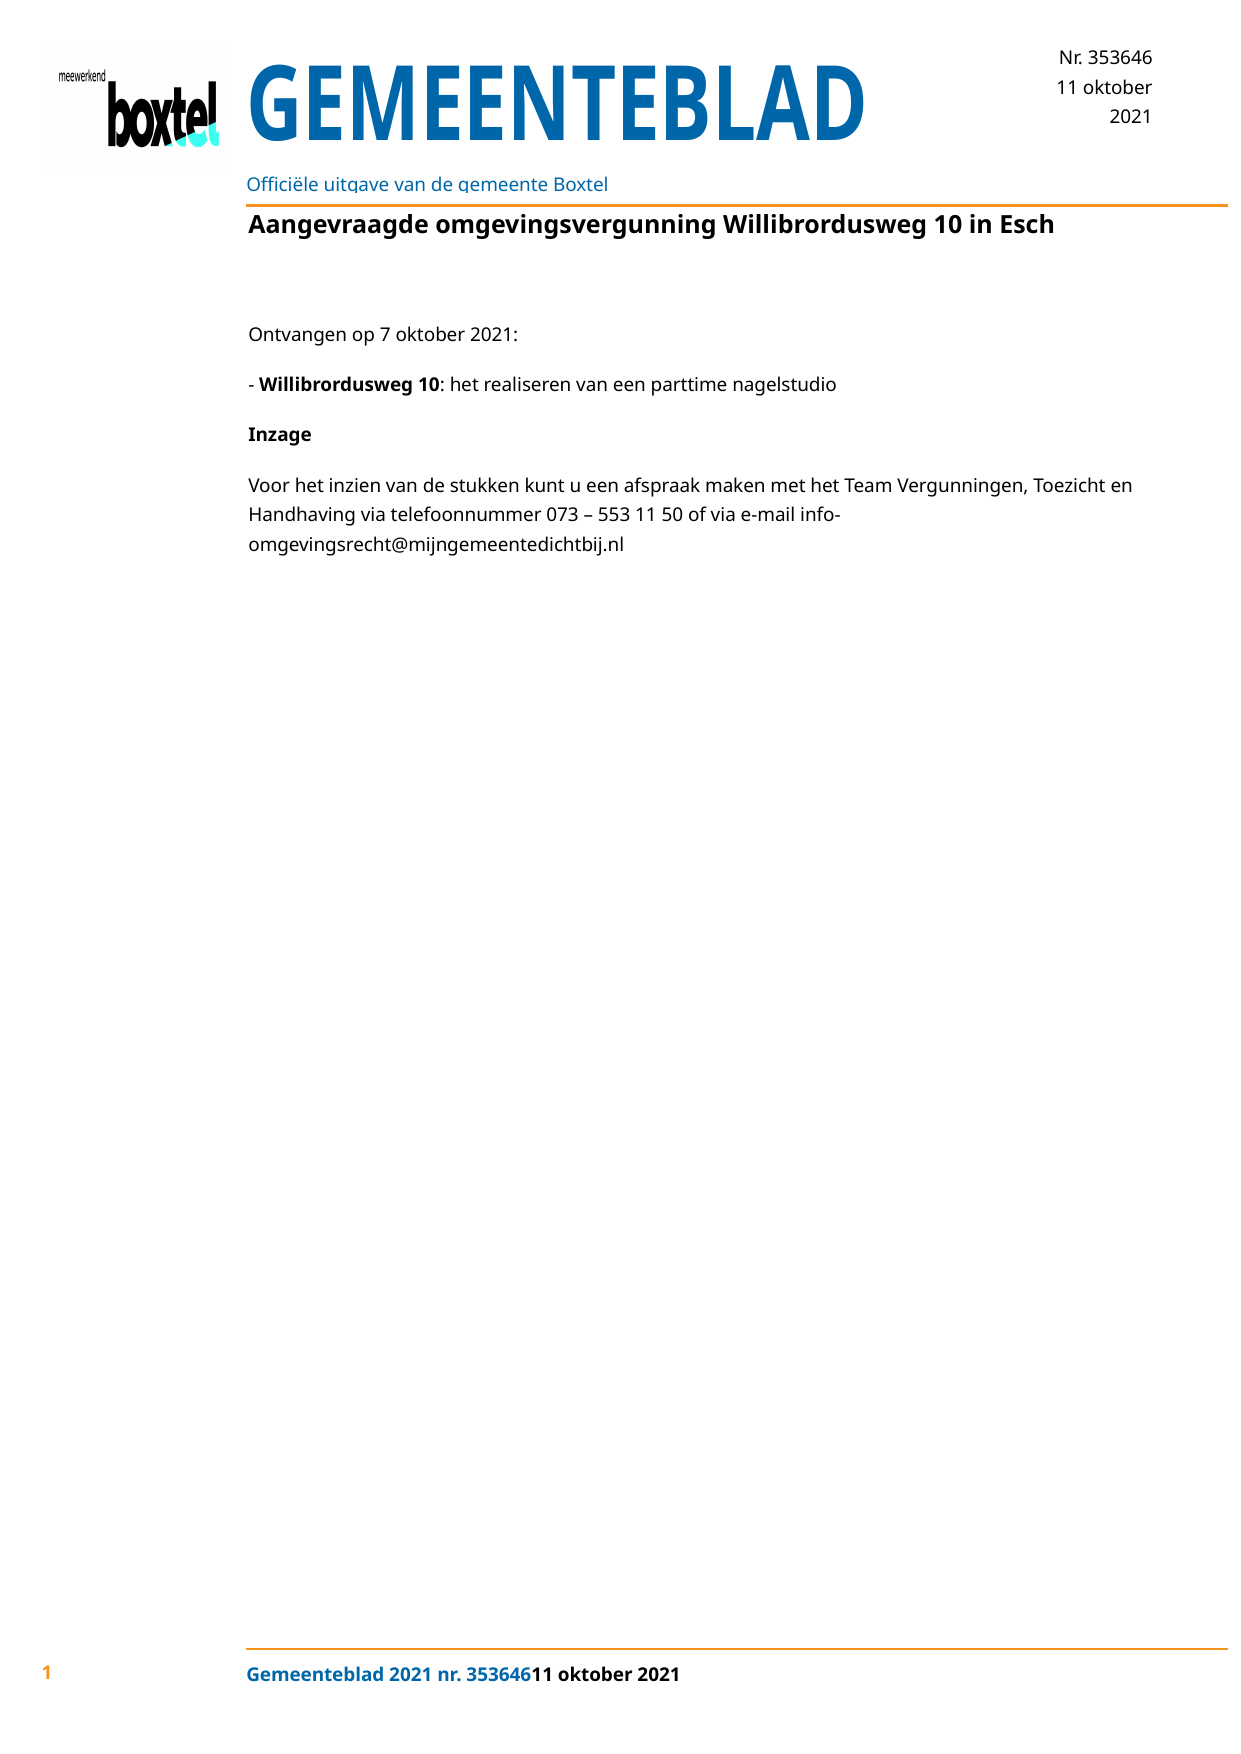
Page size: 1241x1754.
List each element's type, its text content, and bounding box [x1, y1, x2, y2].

picture [41, 47, 231, 172]
text Inzage [248, 422, 1152, 447]
text Aangevraagde omgevingsvergunning Willibrordusweg 10 in Esch [248, 207, 1152, 241]
text Ontvangen op 7 oktober 2021: [248, 321, 1152, 346]
text Voor het inzien van de stukken kunt u een afspraak maken met het Team Vergunningen, Toezicht en Handhaving via telefoonnummer 073 – 553 11 50 of via e-mail info-omgevingsrecht@mijngemeentedichtbij.nl [248, 472, 1152, 557]
text - Willibrordusweg 10: het realiseren van een parttime nagelstudio [248, 371, 1152, 397]
